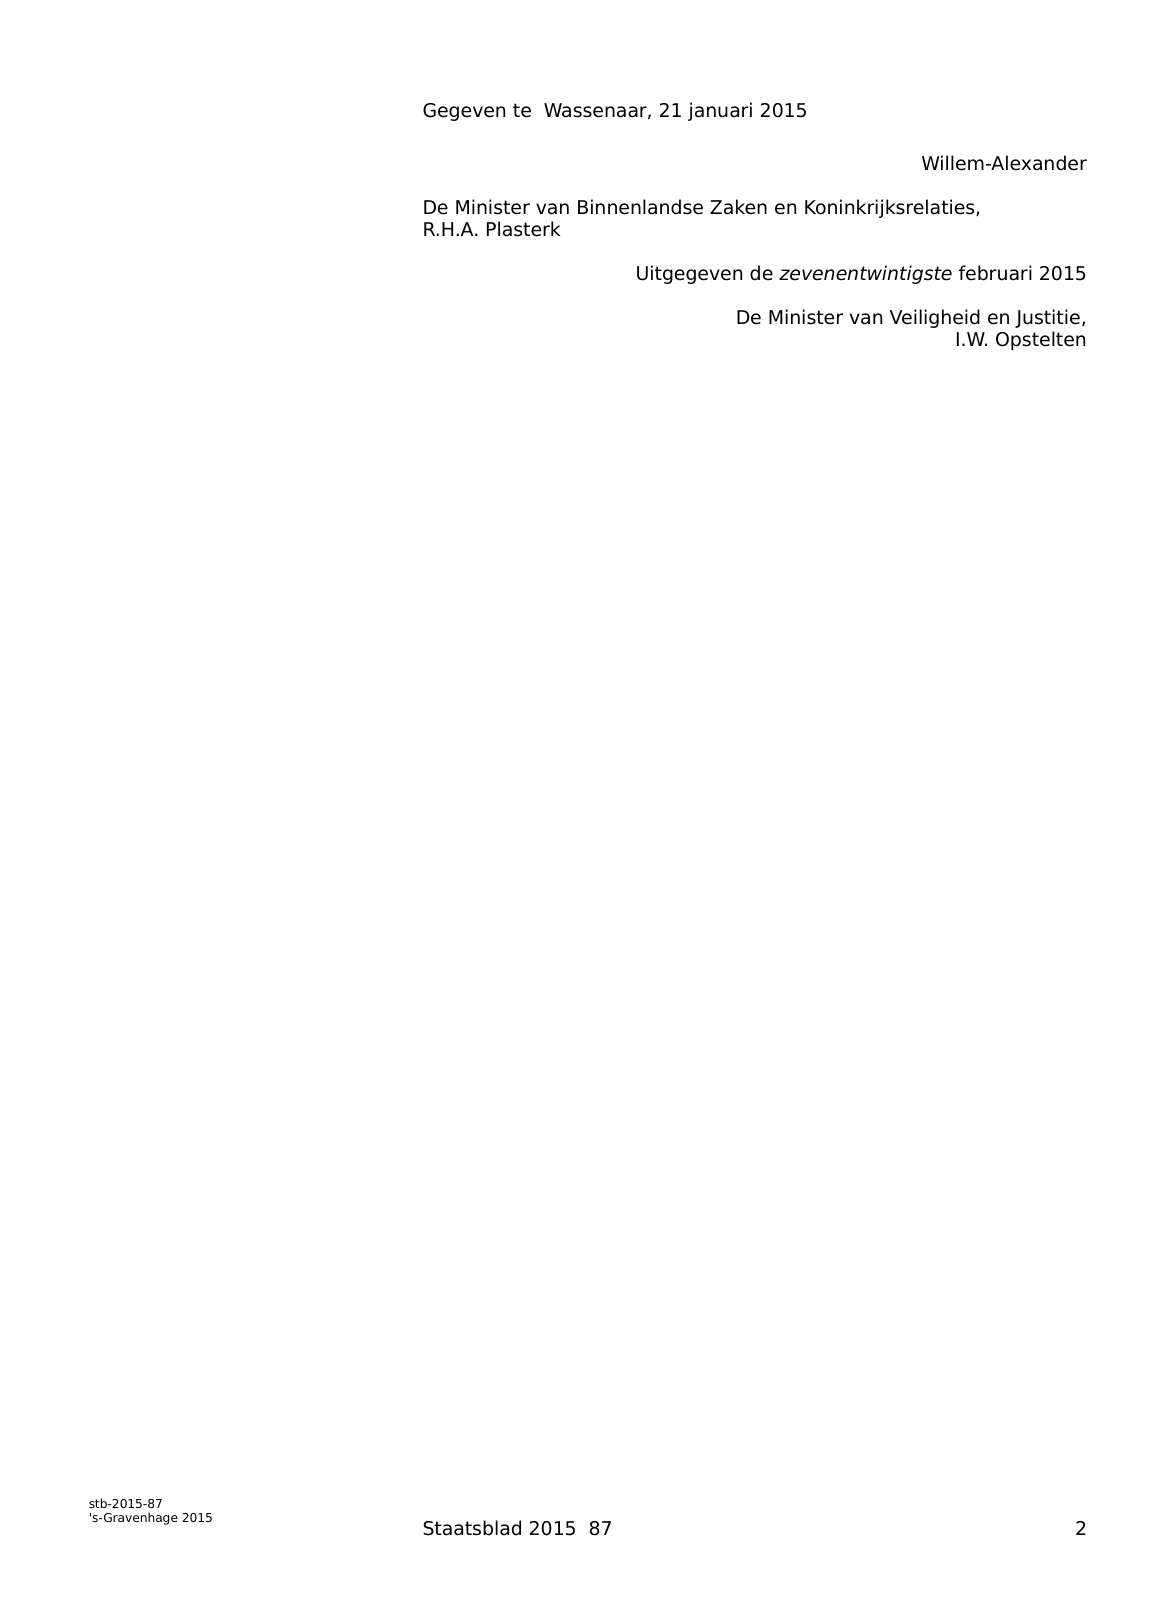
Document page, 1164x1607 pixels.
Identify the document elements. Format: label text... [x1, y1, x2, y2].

text De Minister van Veiligheid en Justitie, I.W. Opstelten [422, 307, 1087, 351]
text stb-2015-87 [88, 1497, 323, 1511]
text Willem-Alexander [422, 152, 1087, 174]
text 's-Gravenhage 2015 [88, 1511, 323, 1525]
text Uitgegeven de zevenentwintigste februari 2015 [422, 263, 1087, 285]
text De Minister van Binnenlandse Zaken en Koninkrijksrelaties, R.H.A. Plasterk [422, 197, 1087, 241]
text Gegeven te Wassenaar, 21 januari 2015 [422, 100, 1087, 122]
